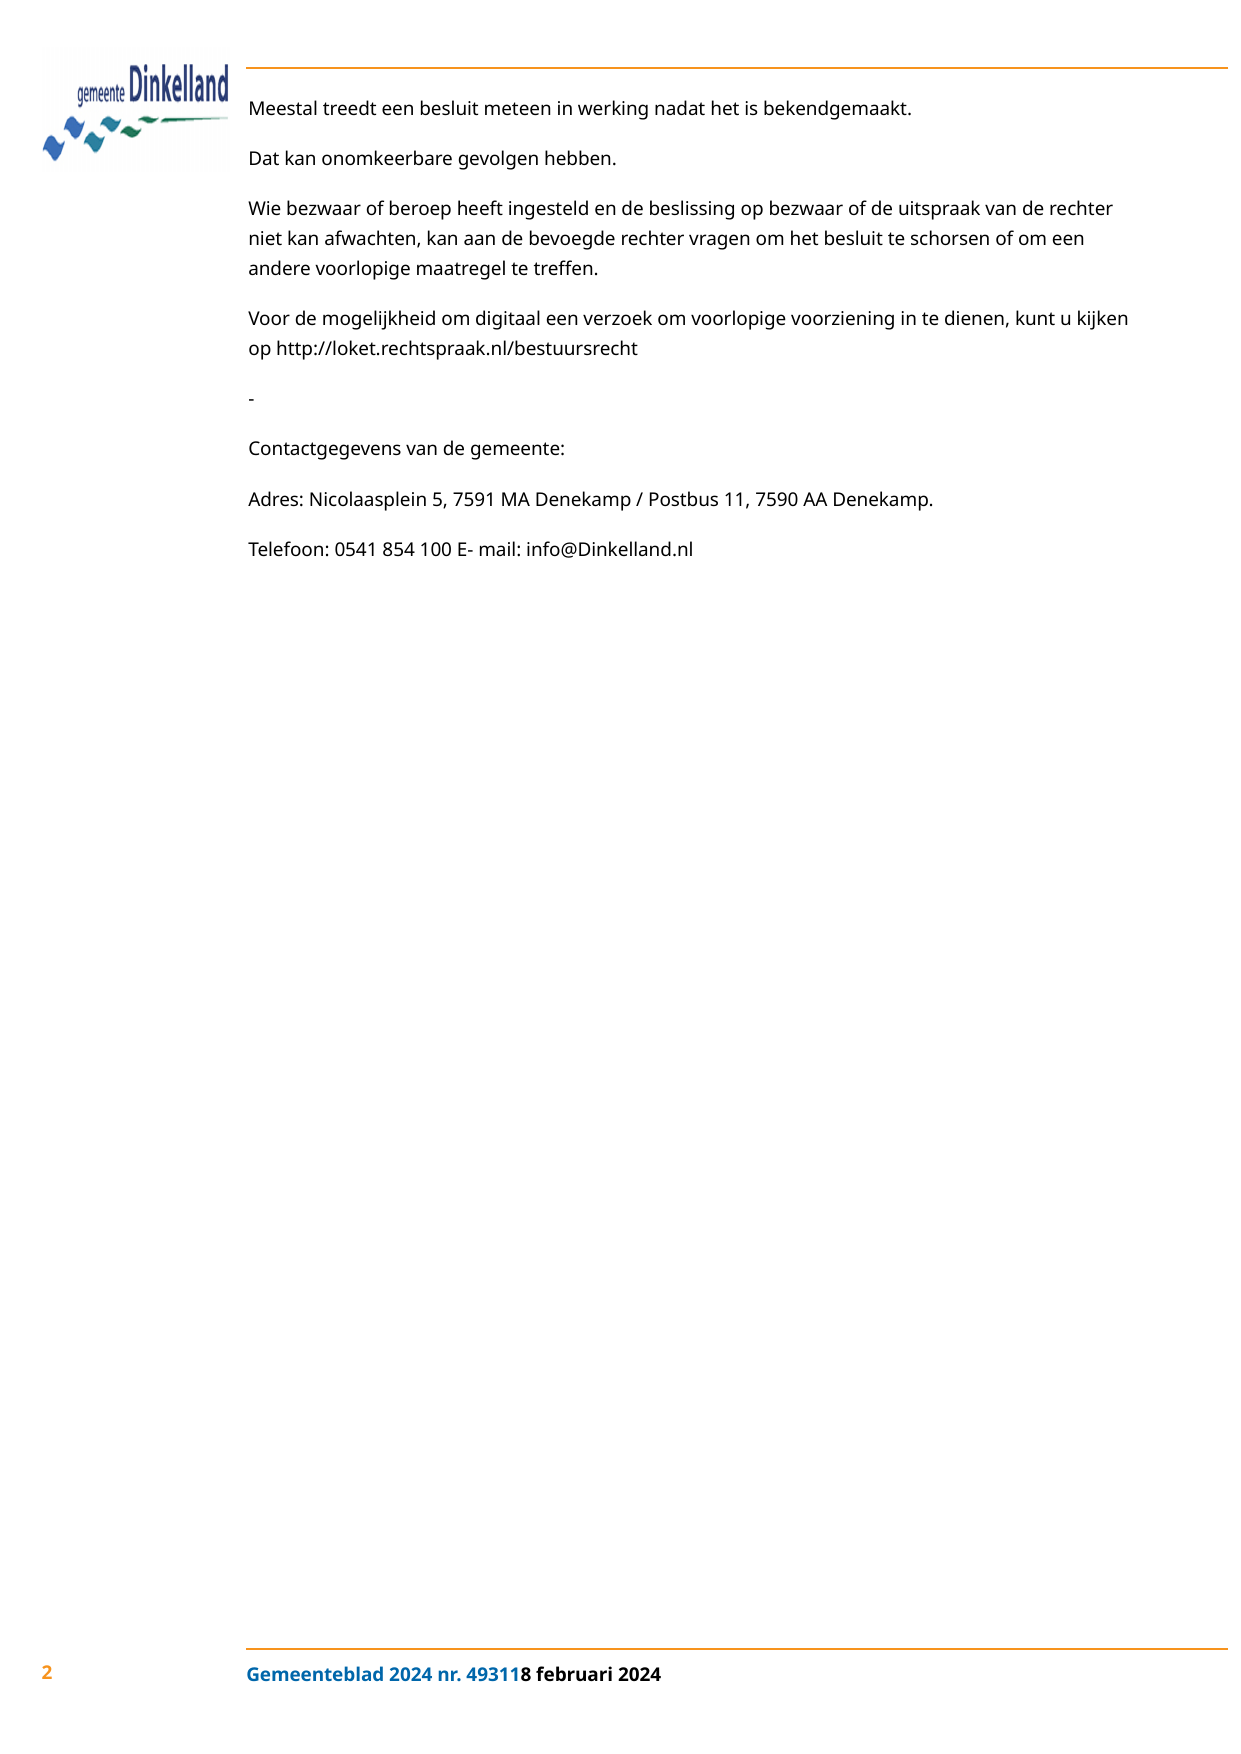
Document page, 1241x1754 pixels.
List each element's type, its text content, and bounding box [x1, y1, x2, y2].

text Wie bezwaar of beroep heeft ingesteld en de beslissing op bezwaar of de uitspraak van de rechter niet kan afwachten, kan aan de bevoegde rechter vragen om het besluit te schorsen of om een andere voorlopige maatregel te treffen. [248, 196, 1152, 281]
text Contactgegevens van de gemeente: [248, 436, 1152, 461]
text Voor de mogelijkheid om digitaal een verzoek om voorlopige voorziening in te dienen, kunt u kijken op http://loket.rechtspraak.nl/bestuursrecht [248, 305, 1152, 361]
text Dat kan onomkeerbare gevolgen hebben. [248, 145, 1152, 171]
picture [41, 47, 231, 172]
text Adres: Nicolaasplein 5, 7591 MA Denekamp / Postbus 11, 7590 AA Denekamp. [248, 486, 1152, 512]
text Telefoon: 0541 854 100 E- mail: info@Dinkelland.nl [248, 536, 1152, 562]
text Meestal treedt een besluit meteen in werking nadat het is bekendgemaakt. [248, 95, 1152, 121]
text - [248, 385, 1152, 411]
